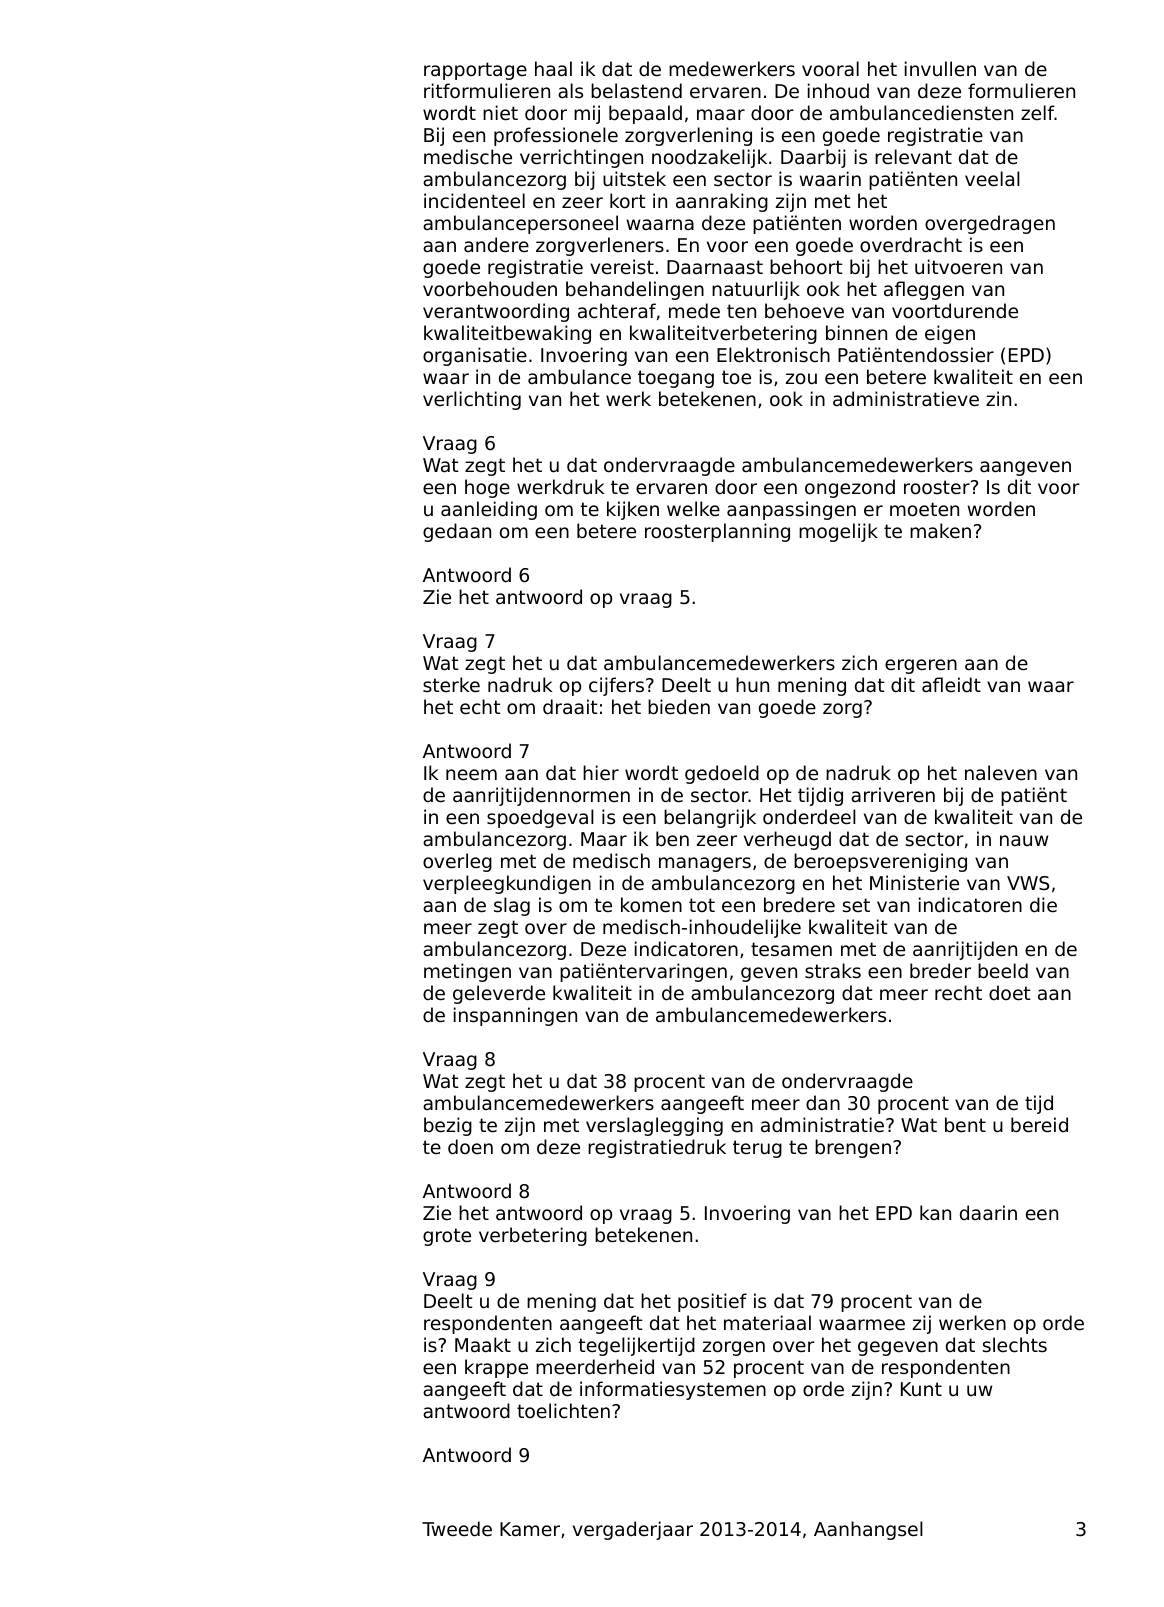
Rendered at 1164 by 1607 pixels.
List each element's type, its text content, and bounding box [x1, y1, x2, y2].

text Antwoord 8 [422, 1181, 1087, 1203]
text rapportage haal ik dat de medewerkers vooral het invullen van de ritformulieren als belastend ervaren. De inhoud van deze formulieren wordt niet door mij bepaald, maar door de ambulancediensten zelf. Bij een professionele zorgverlening is een goede registratie van medische verrichtingen noodzakelijk. Daarbij is relevant dat de ambulancezorg bij uitstek een sector is waarin patiënten veelal incidenteel en zeer kort in aanraking zijn met het ambulancepersoneel waarna deze patiënten worden overgedragen aan andere zorgverleners. En voor een goede overdracht is een goede registratie vereist. Daarnaast behoort bij het uitvoeren van voorbehouden behandelingen natuurlijk ook het afleggen van verantwoording achteraf, mede ten behoeve van voortdurende kwaliteitbewaking en kwaliteitverbetering binnen de eigen organisatie. Invoering van een Elektronisch Patiëntendossier (EPD) waar in de ambulance toegang toe is, zou een betere kwaliteit en een verlichting van het werk betekenen, ook in administratieve zin. [422, 59, 1087, 411]
text Vraag 9 [422, 1269, 1087, 1291]
text Antwoord 6 [422, 565, 1087, 587]
text Antwoord 9 [422, 1445, 1087, 1467]
text Antwoord 7 [422, 741, 1087, 763]
text Zie het antwoord op vraag 5. [422, 587, 1087, 609]
text Deelt u de mening dat het positief is dat 79 procent van de respondenten aangeeft dat het materiaal waarmee zij werken op orde is? Maakt u zich tegelijkertijd zorgen over het gegeven dat slechts een krappe meerderheid van 52 procent van de respondenten aangeeft dat de informatiesystemen op orde zijn? Kunt u uw antwoord toelichten? [422, 1291, 1087, 1423]
text Zie het antwoord op vraag 5. Invoering van het EPD kan daarin een grote verbetering betekenen. [422, 1203, 1087, 1247]
text Ik neem aan dat hier wordt gedoeld op de nadruk op het naleven van de aanrijtijdennormen in de sector. Het tijdig arriveren bij de patiënt in een spoedgeval is een belangrijk onderdeel van de kwaliteit van de ambulancezorg. Maar ik ben zeer verheugd dat de sector, in nauw overleg met de medisch managers, de beroepsvereniging van verpleegkundigen in de ambulancezorg en het Ministerie van VWS, aan de slag is om te komen tot een bredere set van indicatoren die meer zegt over de medisch-inhoudelijke kwaliteit van de ambulancezorg. Deze indicatoren, tesamen met de aanrijtijden en de metingen van patiëntervaringen, geven straks een breder beeld van de geleverde kwaliteit in de ambulancezorg dat meer recht doet aan de inspanningen van de ambulancemedewerkers. [422, 763, 1087, 1027]
text Wat zegt het u dat ambulancemedewerkers zich ergeren aan de sterke nadruk op cijfers? Deelt u hun mening dat dit afleidt van waar het echt om draait: het bieden van goede zorg? [422, 653, 1087, 719]
text Vraag 7 [422, 631, 1087, 653]
text Wat zegt het u dat 38 procent van de ondervraagde ambulancemedewerkers aangeeft meer dan 30 procent van de tijd bezig te zijn met verslaglegging en administratie? Wat bent u bereid te doen om deze registratiedruk terug te brengen? [422, 1071, 1087, 1159]
text Vraag 8 [422, 1049, 1087, 1071]
text Vraag 6 [422, 433, 1087, 455]
text Wat zegt het u dat ondervraagde ambulancemedewerkers aangeven een hoge werkdruk te ervaren door een ongezond rooster? Is dit voor u aanleiding om te kijken welke aanpassingen er moeten worden gedaan om een betere roosterplanning mogelijk te maken? [422, 455, 1087, 543]
